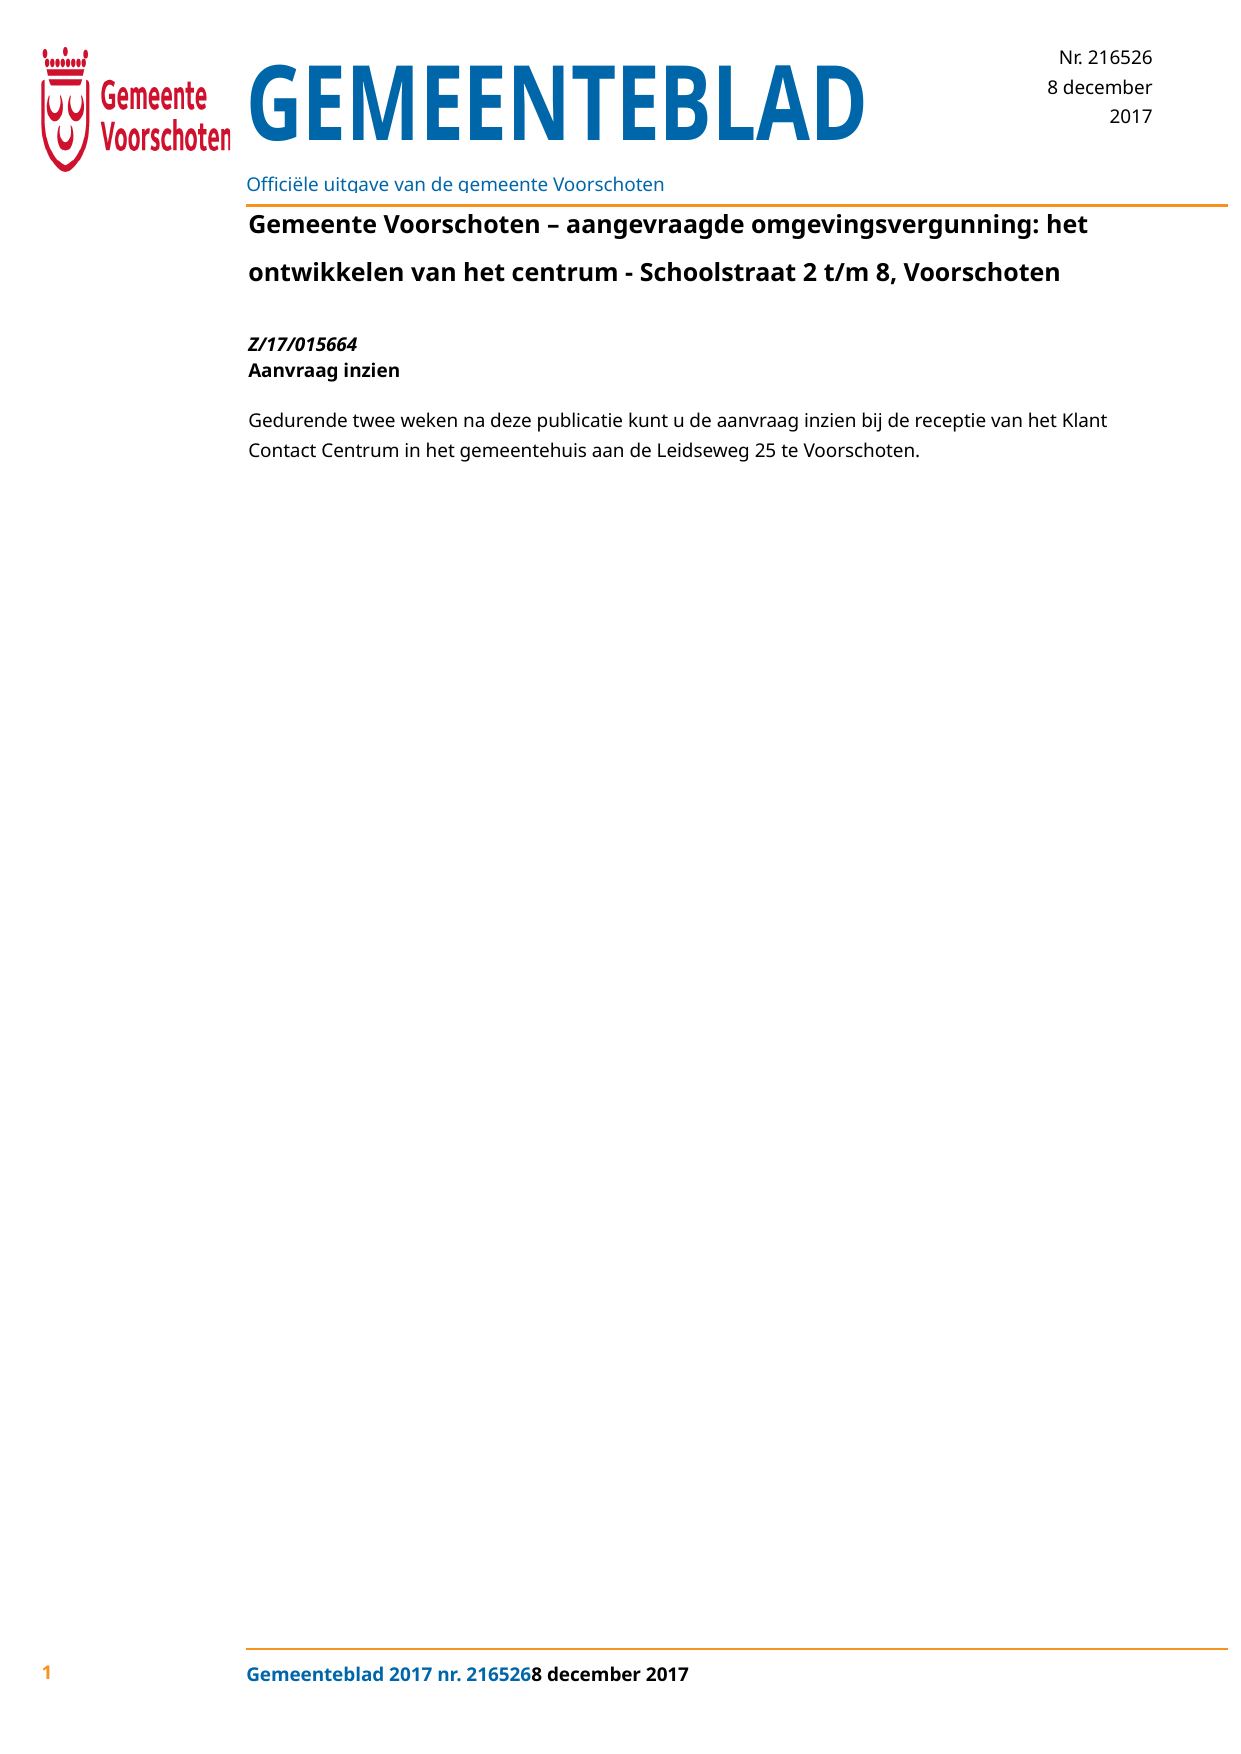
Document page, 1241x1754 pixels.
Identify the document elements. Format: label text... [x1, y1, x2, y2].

text Aanvraag inzien [248, 357, 1152, 383]
text Gedurende twee weken na deze publicatie kunt u de aanvraag inzien bij de receptie van het Klant Contact Centrum in het gemeentehuis aan de Leidseweg 25 te Voorschoten. [248, 408, 1152, 463]
text Z/17/015664 [248, 331, 1152, 357]
picture [41, 47, 231, 172]
text Gemeente Voorschoten – aangevraagde omgevingsvergunning: het ontwikkelen van het centrum - Schoolstraat 2 t/m 8, Voorschoten [248, 207, 1152, 288]
